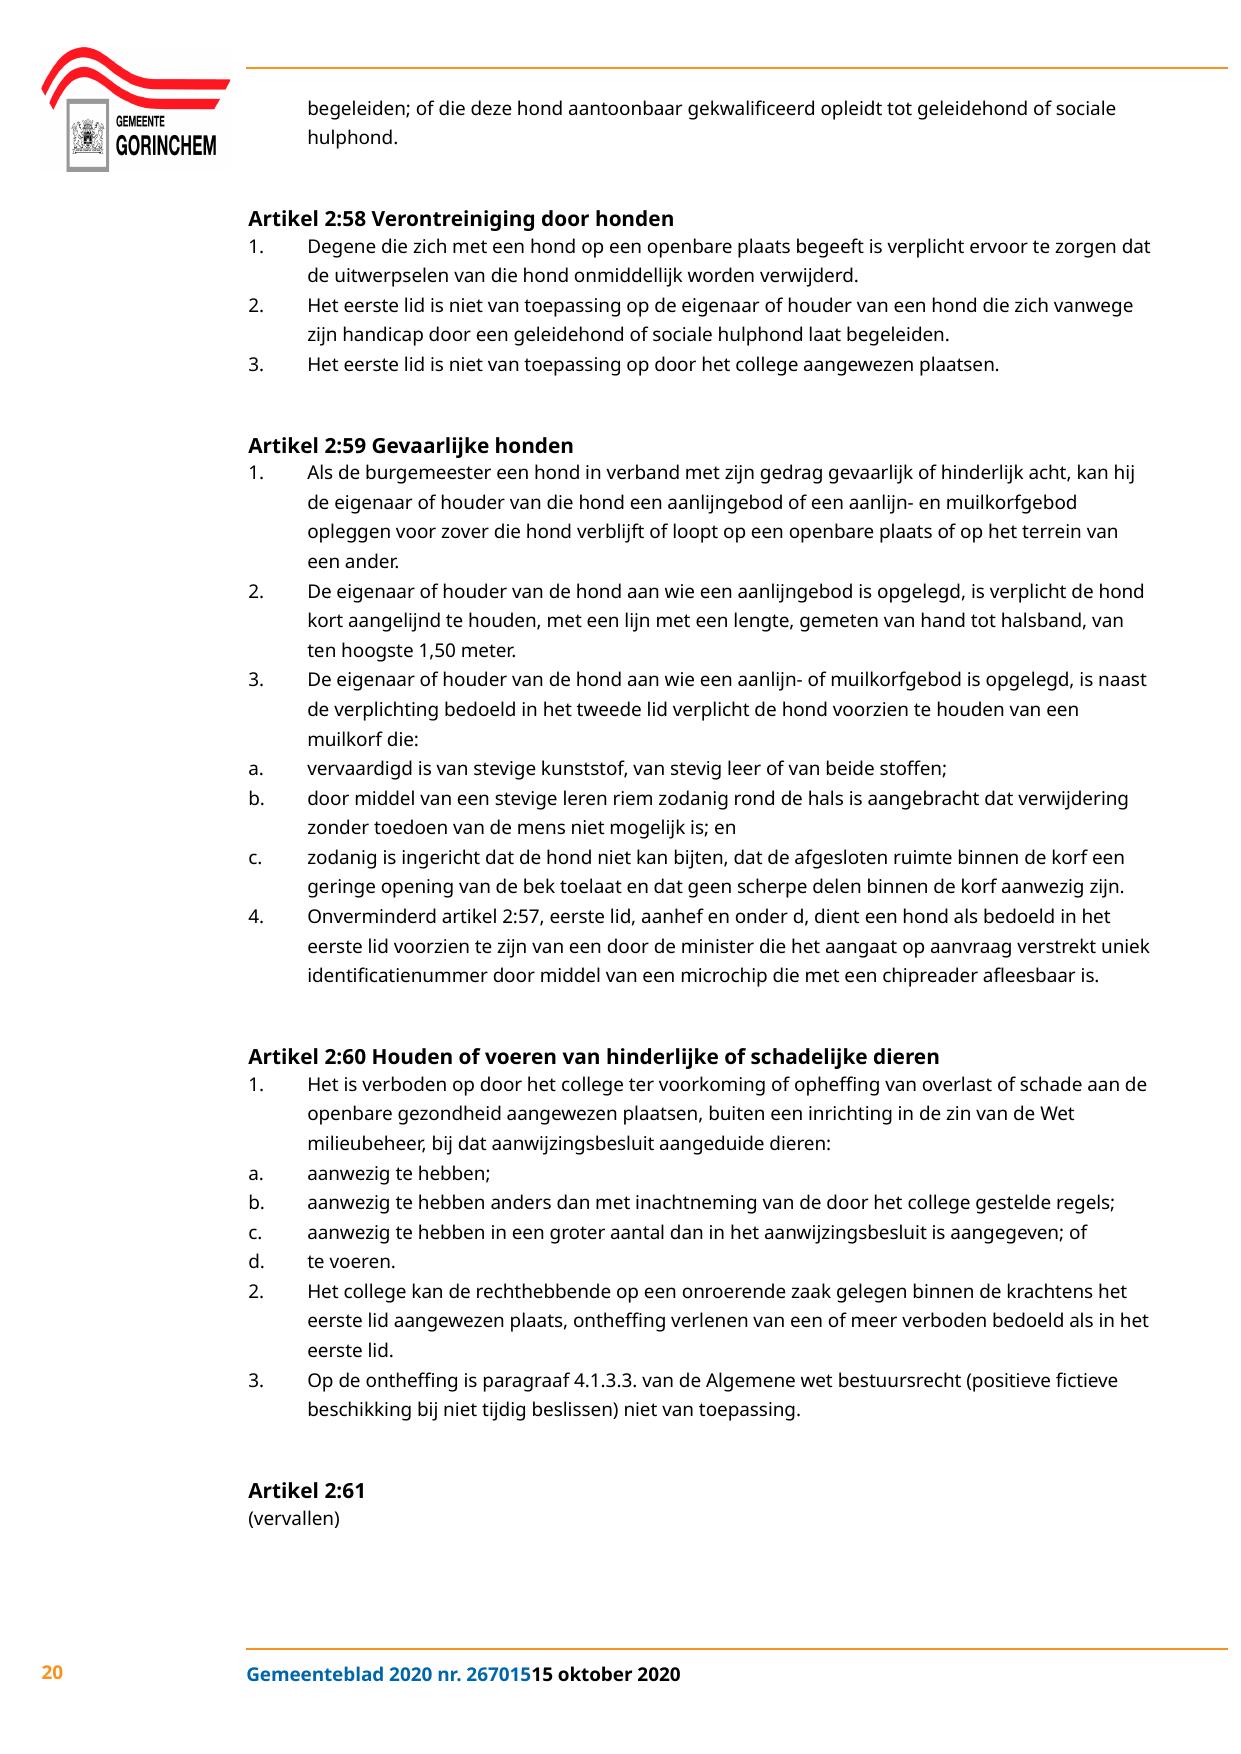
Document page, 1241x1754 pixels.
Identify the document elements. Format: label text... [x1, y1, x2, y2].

list De eigenaar of houder van de hond aan wie een aanlijn- of muilkorfgebod is opgelegd, is naast de verplichting bedoeld in het tweede lid verplicht de hond voorzien te houden van een muilkorf die: [248, 667, 1152, 752]
text Artikel 2:60 Houden of voeren van hinderlijke of schadelijke dieren [248, 1042, 1152, 1071]
list De eigenaar of houder van de hond aan wie een aanlijngebod is opgelegd, is verplicht de hond kort aangelijnd te houden, met een lijn met een lengte, gemeten van hand tot halsband, van ten hoogste 1,50 meter. [248, 578, 1152, 663]
list Het is verboden op door het college ter voorkoming of opheffing van overlast of schade aan de openbare gezondheid aangewezen plaatsen, buiten een inrichting in de zin van de Wet milieubeheer, bij dat aanwijzingsbesluit aangeduide dieren: [248, 1071, 1152, 1156]
text Artikel 2:61 [248, 1476, 1152, 1505]
text Artikel 2:59 Gevaarlijke honden [248, 431, 1152, 459]
list door middel van een stevige leren riem zodanig rond de hals is aangebracht dat verwijdering zonder toedoen van de mens niet mogelijk is; en [248, 785, 1152, 840]
list begeleiden; of die deze hond aantoonbaar gekwalificeerd opleidt tot geleidehond of sociale hulphond. [248, 95, 1152, 150]
list zodanig is ingericht dat de hond niet kan bijten, dat de afgesloten ruimte binnen de korf een geringe opening van de bek toelaat en dat geen scherpe delen binnen de korf aanwezig zijn. [248, 844, 1152, 899]
list aanwezig te hebben in een groter aantal dan in het aanwijzingsbesluit is aangegeven; of [248, 1219, 1152, 1244]
list vervaardigd is van stevige kunststof, van stevig leer of van beide stoffen; [248, 755, 1152, 781]
list Onverminderd artikel 2:57, eerste lid, aanhef en onder d, dient een hond als bedoeld in het eerste lid voorzien te zijn van een door de minister die het aangaat op aanvraag verstrekt uniek identificatienummer door middel van een microchip die met een chipreader afleesbaar is. [248, 903, 1152, 988]
list aanwezig te hebben anders dan met inachtneming van de door het college gestelde regels; [248, 1189, 1152, 1215]
list te voeren. [248, 1248, 1152, 1274]
list Degene die zich met een hond op een openbare plaats begeeft is verplicht ervoor te zorgen dat de uitwerpselen van die hond onmiddellijk worden verwijderd. [248, 233, 1152, 288]
list aanwezig te hebben; [248, 1160, 1152, 1185]
text Artikel 2:58 Verontreiniging door honden [248, 204, 1152, 233]
list Het college kan de rechthebbende op een onroerende zaak gelegen binnen de krachtens het eerste lid aangewezen plaats, ontheffing verlenen van een of meer verboden bedoeld als in het eerste lid. [248, 1278, 1152, 1363]
list Het eerste lid is niet van toepassing op door het college aangewezen plaatsen. [248, 351, 1152, 377]
text (vervallen) [248, 1505, 1152, 1531]
list Op de ontheffing is paragraaf 4.1.3.3. van de Algemene wet bestuursrecht (positieve fictieve beschikking bij niet tijdig beslissen) niet van toepassing. [248, 1367, 1152, 1422]
list Het eerste lid is niet van toepassing op de eigenaar of houder van een hond die zich vanwege zijn handicap door een geleidehond of sociale hulphond laat begeleiden. [248, 292, 1152, 347]
picture [41, 47, 231, 172]
list Als de burgemeester een hond in verband met zijn gedrag gevaarlijk of hinderlijk acht, kan hij de eigenaar of houder van die hond een aanlijngebod of een aanlijn- en muilkorfgebod opleggen voor zover die hond verblijft of loopt op een openbare plaats of op het terrein van een ander. [248, 459, 1152, 574]
